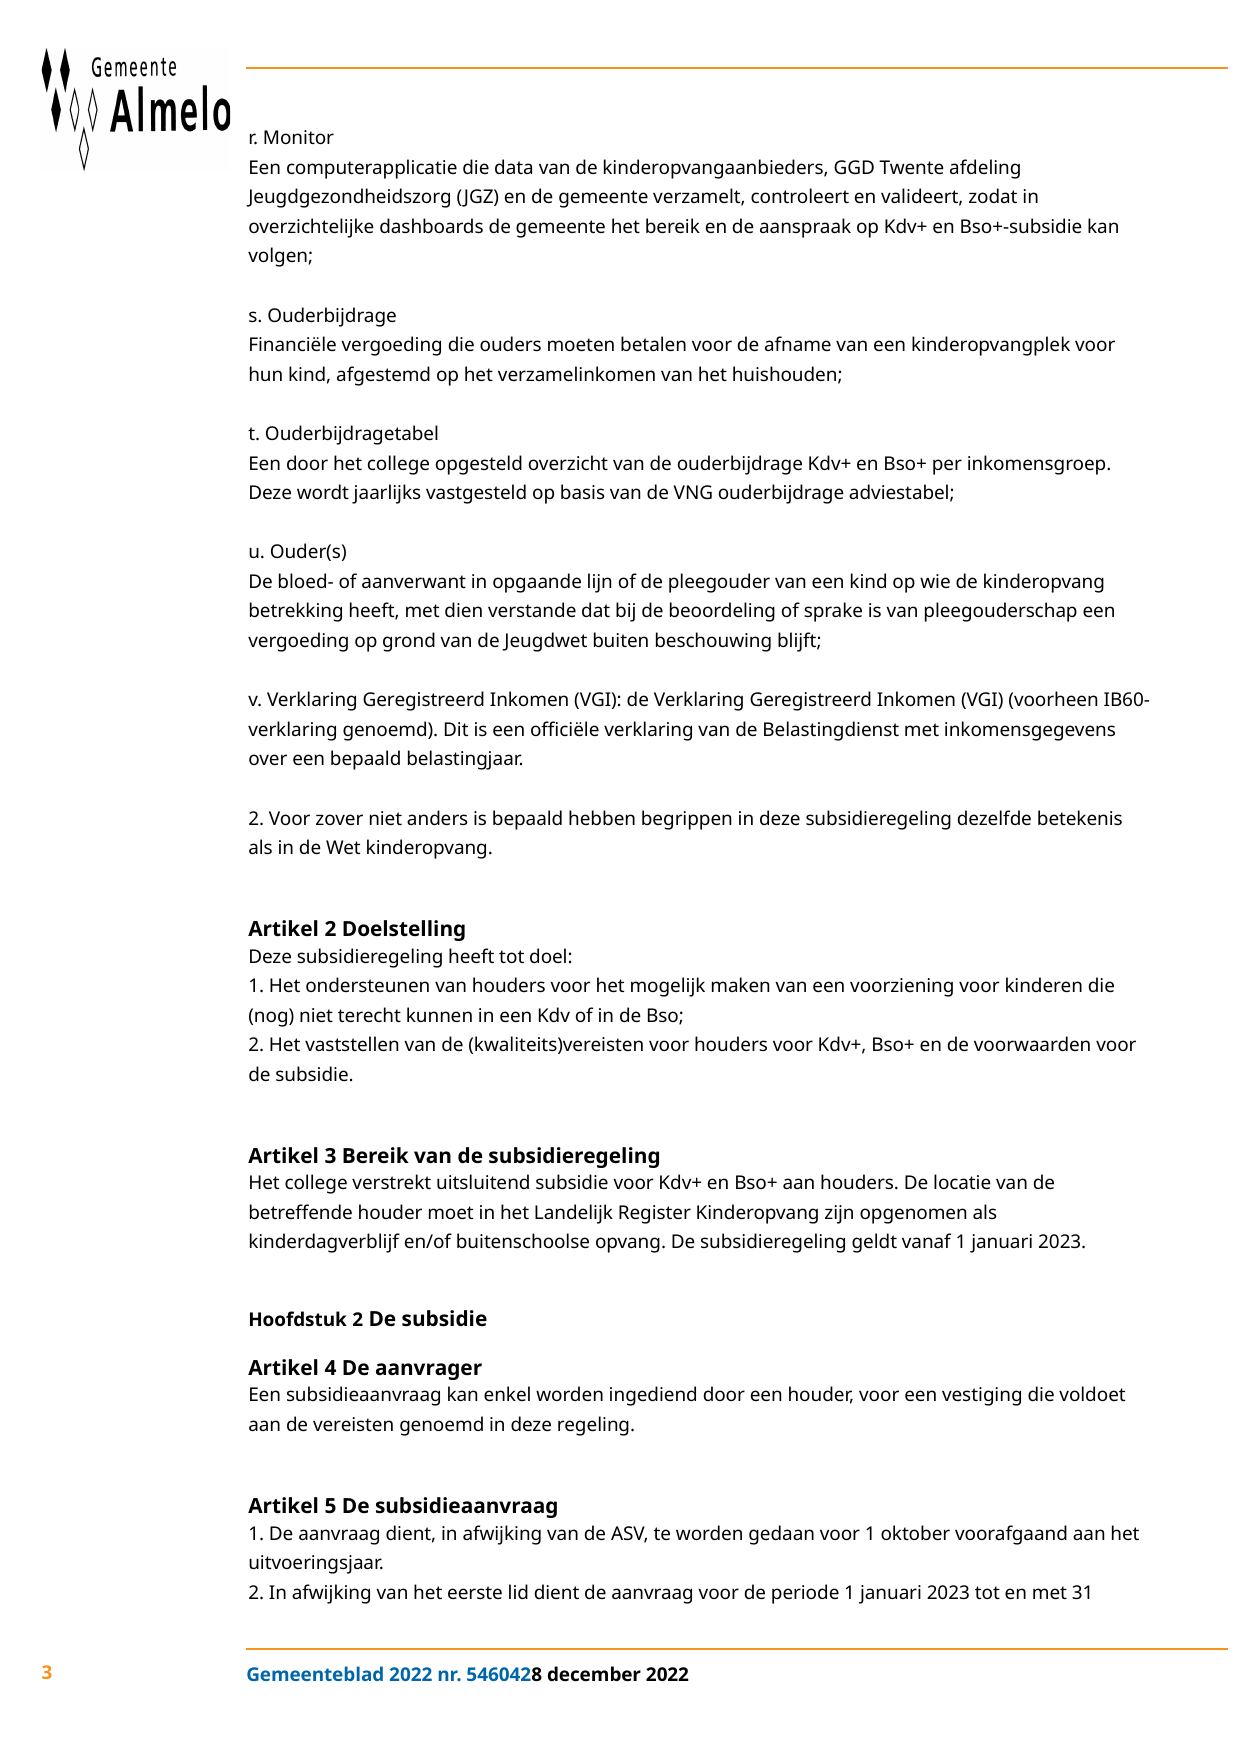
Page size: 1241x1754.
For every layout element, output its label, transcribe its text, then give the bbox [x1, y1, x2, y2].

text De bloed- of aanverwant in opgaande lijn of de pleegouder van een kind op wie de kinderopvang betrekking heeft, met dien verstande dat bij de beoordeling of sprake is van pleegouderschap een vergoeding op grond van de Jeugdwet buiten beschouwing blijft; [248, 568, 1152, 653]
text 2. In afwijking van het eerste lid dient de aanvraag voor de periode 1 januari 2023 tot en met 31 [248, 1579, 1152, 1604]
text Financiële vergoeding die ouders moeten betalen voor de afname van een kinderopvangplek voor hun kind, afgestemd op het verzamelinkomen van het huishouden; [248, 331, 1152, 387]
text s. Ouderbijdrage [248, 302, 1152, 328]
text Deze subsidieregeling heeft tot doel: [248, 943, 1152, 968]
text Artikel 2 Doelstelling [248, 914, 1152, 943]
text Een door het college opgesteld overzicht van de ouderbijdrage Kdv+ en Bso+ per inkomensgroep. Deze wordt jaarlijks vastgesteld op basis van de VNG ouderbijdrage adviestabel; [248, 450, 1152, 505]
text Artikel 3 Bereik van de subsidieregeling [248, 1141, 1152, 1169]
text Een subsidieaanvraag kan enkel worden ingediend door een houder, voor een vestiging die voldoet aan de vereisten genoemd in deze regeling. [248, 1382, 1152, 1437]
text Het college verstrekt uitsluitend subsidie voor Kdv+ en Bso+ aan houders. De locatie van de betreffende houder moet in het Landelijk Register Kinderopvang zijn opgenomen als kinderdagverblijf en/of buitenschoolse opvang. De subsidieregeling geldt vanaf 1 januari 2023. [248, 1169, 1152, 1254]
text Artikel 5 De subsidieaanvraag [248, 1491, 1152, 1520]
picture [41, 47, 231, 172]
text r. Monitor [248, 124, 1152, 150]
text Een computerapplicatie die data van de kinderopvangaanbieders, GGD Twente afdeling Jeugdgezondheidszorg (JGZ) en de gemeente verzamelt, controleert en valideert, zodat in overzichtelijke dashboards de gemeente het bereik en de aanspraak op Kdv+ en Bso+-subsidie kan volgen; [248, 154, 1152, 268]
text Artikel 4 De aanvrager [248, 1353, 1152, 1382]
text 1. Het ondersteunen van houders voor het mogelijk maken van een voorziening voor kinderen die (nog) niet terecht kunnen in een Kdv of in de Bso; [248, 972, 1152, 1028]
text u. Ouder(s) [248, 538, 1152, 564]
text Hoofdstuk 2 De subsidie [248, 1304, 1152, 1332]
text 2. Het vaststellen van de (kwaliteits)vereisten voor houders voor Kdv+, Bso+ en de voorwaarden voor de subsidie. [248, 1032, 1152, 1087]
text t. Ouderbijdragetabel [248, 420, 1152, 446]
text 2. Voor zover niet anders is bepaald hebben begrippen in deze subsidieregeling dezelfde betekenis als in de Wet kinderopvang. [248, 805, 1152, 860]
text v. Verklaring Geregistreerd Inkomen (VGI): de Verklaring Geregistreerd Inkomen (VGI) (voorheen IB60-verklaring genoemd). Dit is een officiële verklaring van de Belastingdienst met inkomensgegevens over een bepaald belastingjaar. [248, 686, 1152, 771]
text 1. De aanvraag dient, in afwijking van de ASV, te worden gedaan voor 1 oktober voorafgaand aan het uitvoeringsjaar. [248, 1520, 1152, 1575]
